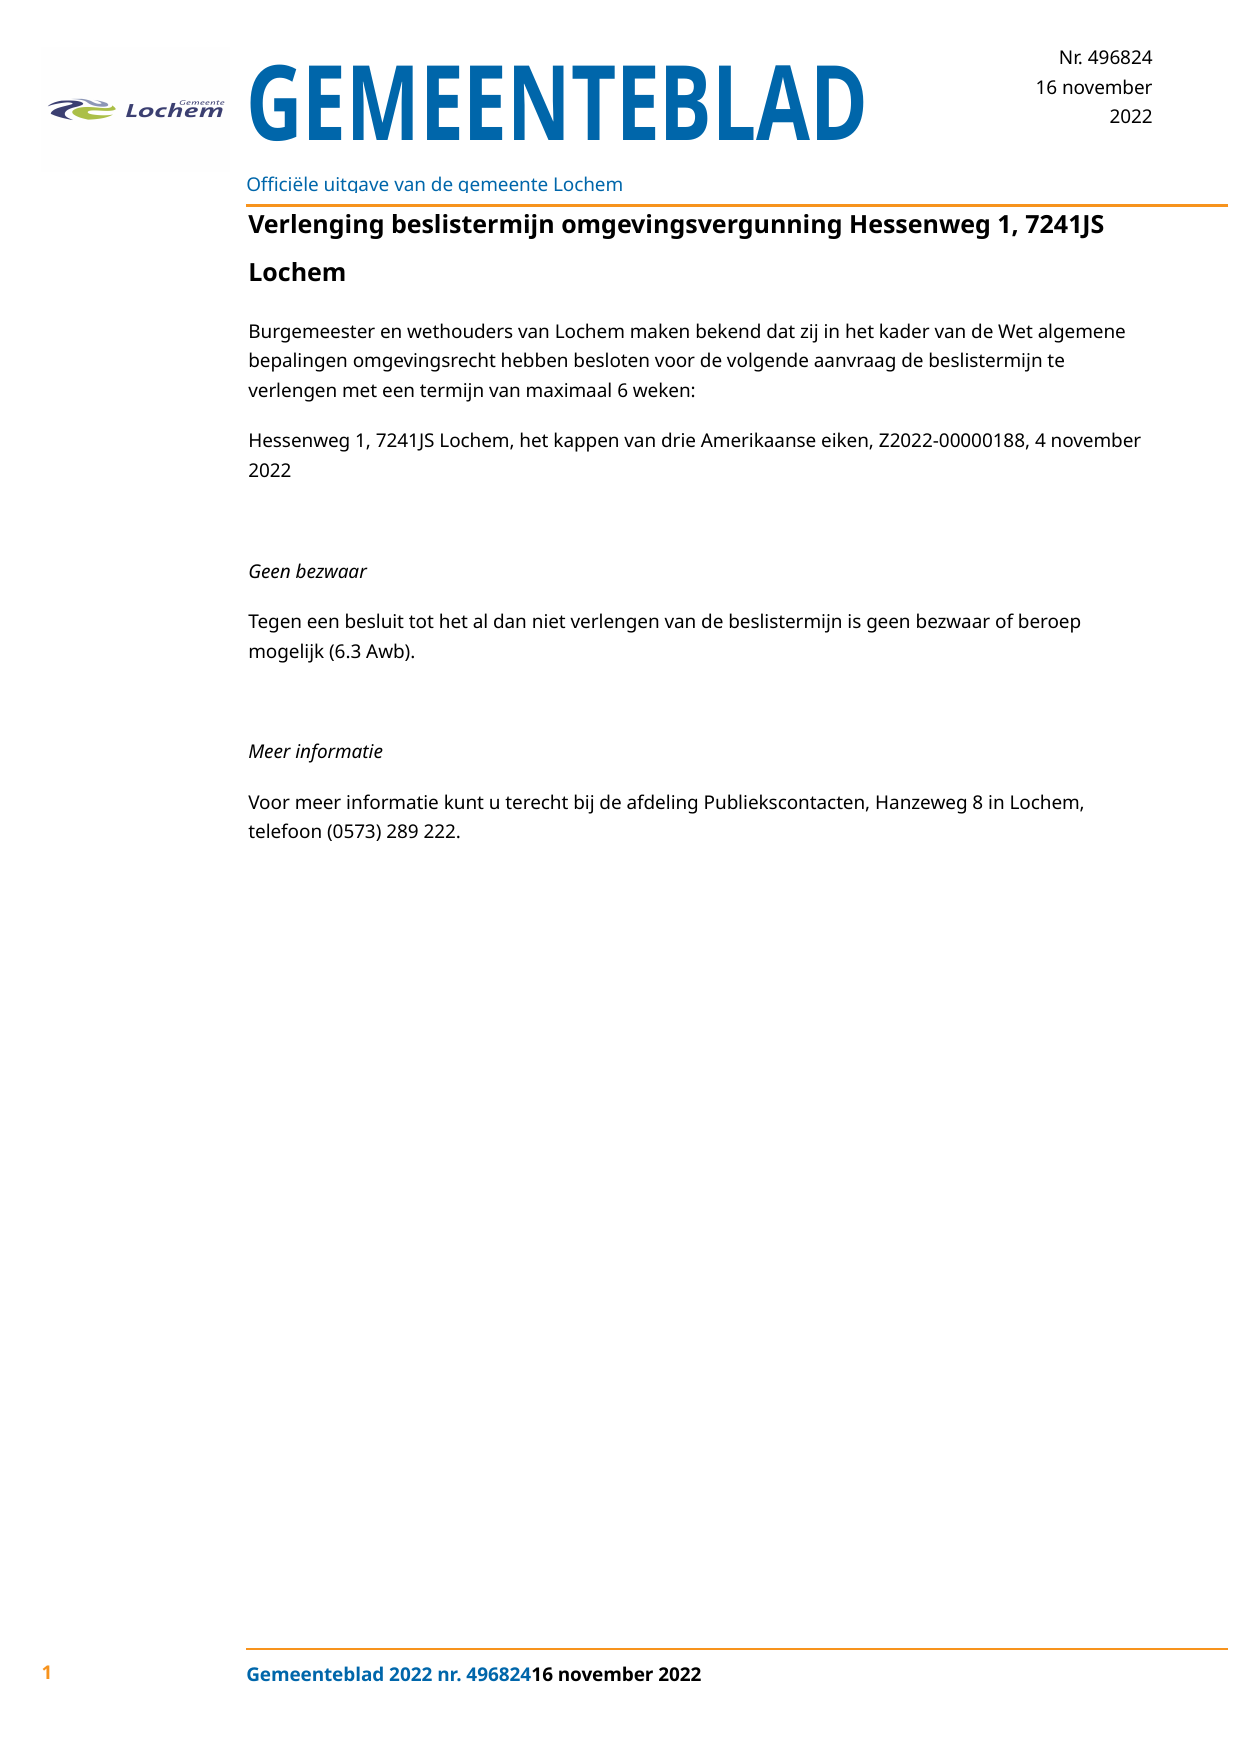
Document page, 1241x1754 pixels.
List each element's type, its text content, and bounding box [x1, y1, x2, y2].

text Burgemeester en wethouders van Lochem maken bekend dat zij in het kader van de Wet algemene bepalingen omgevingsrecht hebben besloten voor de volgende aanvraag de beslistermijn te verlengen met een termijn van maximaal 6 weken: [248, 318, 1152, 403]
text Tegen een besluit tot het al dan niet verlengen van de beslistermijn is geen bezwaar of beroep mogelijk (6.3 Awb). [248, 608, 1152, 664]
text Geen bezwaar [248, 558, 1152, 584]
text Hessenweg 1, 7241JS Lochem, het kappen van drie Amerikaanse eiken, Z2022-00000188, 4 november 2022 [248, 427, 1152, 483]
picture [41, 47, 231, 172]
text Voor meer informatie kunt u terecht bij de afdeling Publiekscontacten, Hanzeweg 8 in Lochem, telefoon (0573) 289 222. [248, 789, 1152, 844]
text Verlenging beslistermijn omgevingsvergunning Hessenweg 1, 7241JS Lochem [248, 207, 1152, 288]
text Meer informatie [248, 739, 1152, 764]
